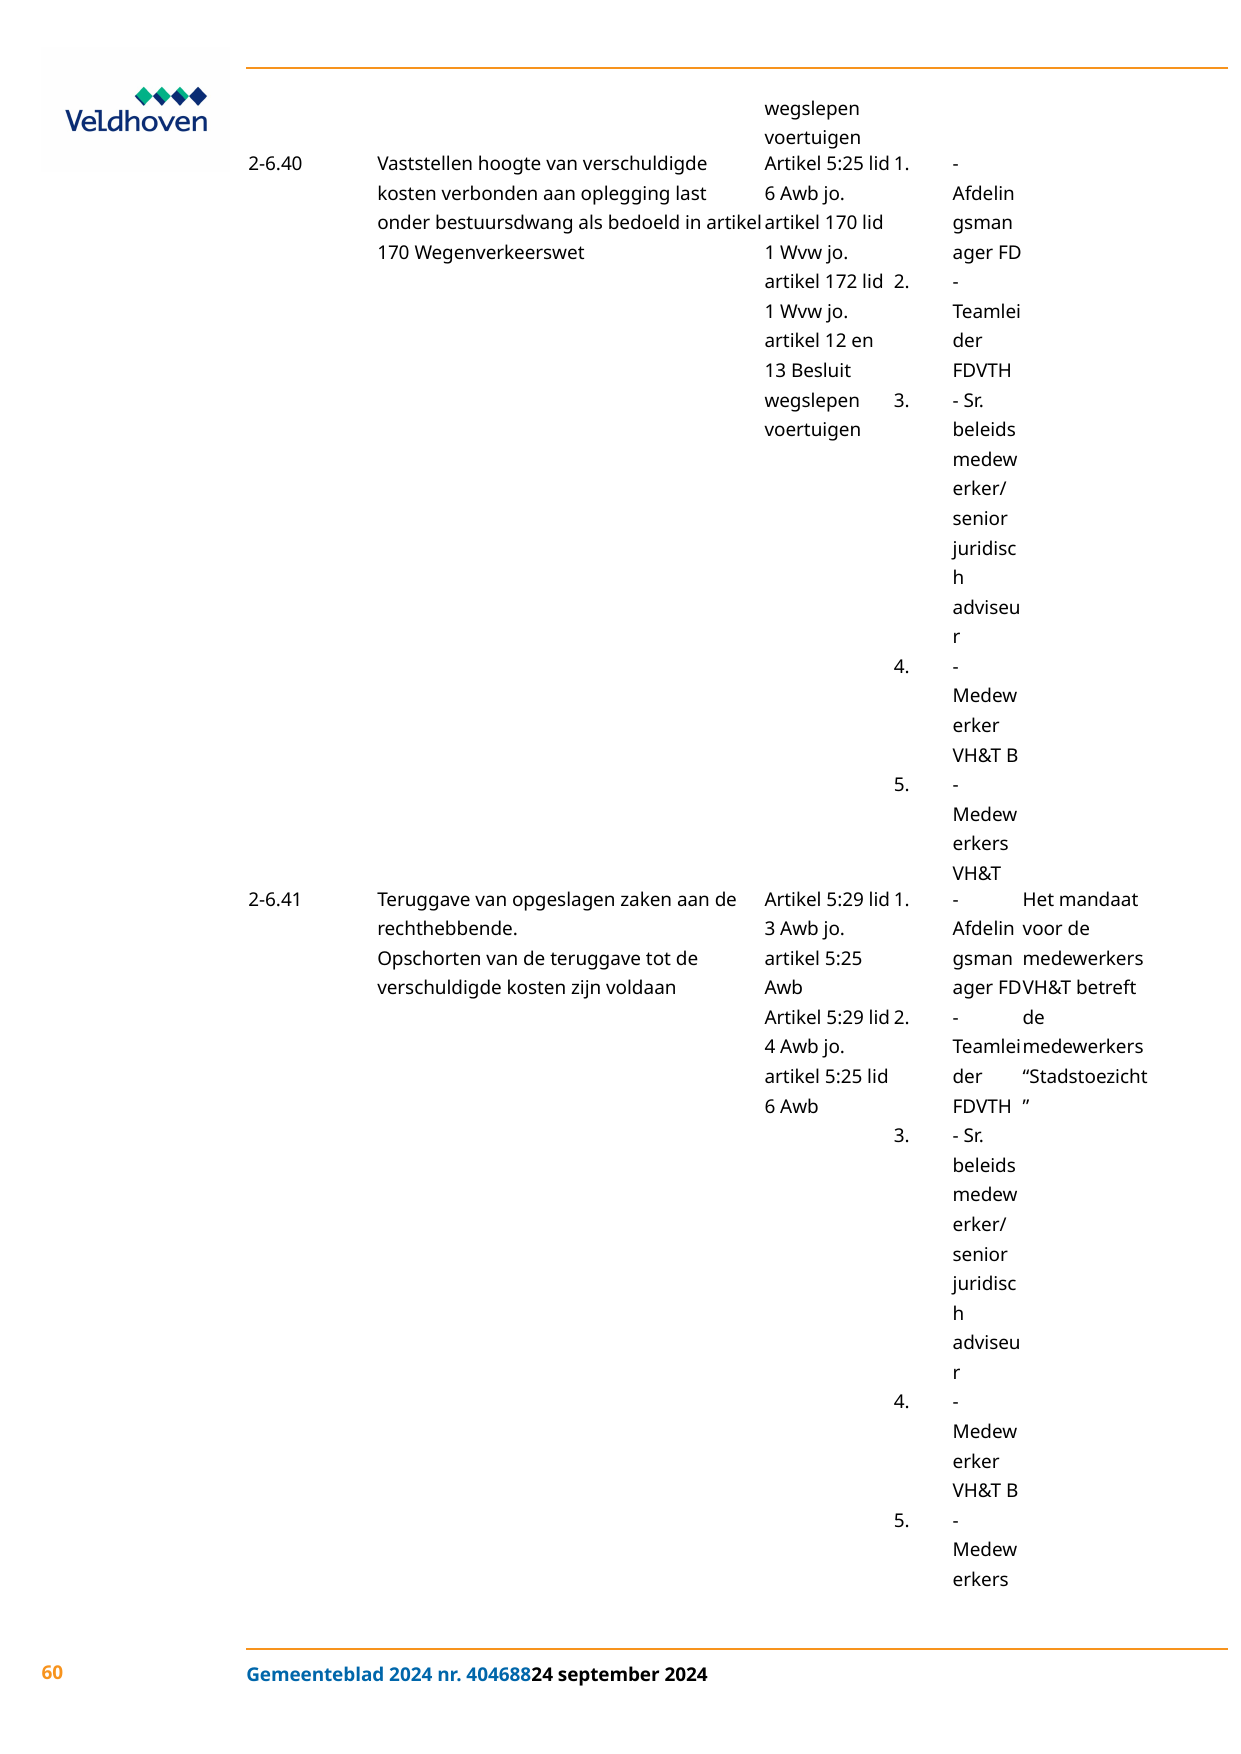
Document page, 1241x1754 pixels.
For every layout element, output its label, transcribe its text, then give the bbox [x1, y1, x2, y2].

table_cell - Afdelingsmanager FD - Teamleider FDVTH - Sr. beleidsmedewerker/ senior juridisch adviseur - Medewerker VH&T B - Medewerkers [894, 886, 1022, 1592]
table_cell [377, 95, 764, 150]
table_cell - Afdelingsmanager FD - Teamleider FDVTH - Sr. beleidsmedewerker/ senior juridisch adviseur - Medewerker VH&T B - Medewerkers VH&T [894, 150, 1022, 886]
table_cell Vaststellen hoogte van verschuldigde kosten verbonden aan oplegging last onder bestuursdwang als bedoeld in artikel 170 Wegenverkeerswet [377, 150, 764, 886]
picture [41, 47, 231, 172]
table_cell wegslepen voertuigen [764, 95, 893, 150]
table_cell Artikel 5:29 lid 3 Awb jo. artikel 5:25 Awb Artikel 5:29 lid 4 Awb jo. artikel 5:25 lid 6 Awb [764, 886, 893, 1592]
table_cell [248, 95, 377, 150]
table_cell Artikel 5:25 lid 6 Awb jo. artikel 170 lid 1 Wvw jo. artikel 172 lid 1 Wvw jo. artikel 12 en 13 Besluit wegslepen voertuigen [764, 150, 893, 886]
table_cell 2-6.41 [248, 886, 377, 1592]
table_cell 2-6.40 [248, 150, 377, 886]
table_cell Teruggave van opgeslagen zaken aan de rechthebbende. Opschorten van de teruggave tot de verschuldigde kosten zijn voldaan [377, 886, 764, 1592]
table_cell [1023, 95, 1152, 150]
table_cell [1023, 150, 1152, 886]
table_cell [894, 95, 1022, 150]
table_cell Het mandaat voor de medewerkers VH&T betreft de medewerkers “Stadstoezicht” [1023, 886, 1152, 1592]
